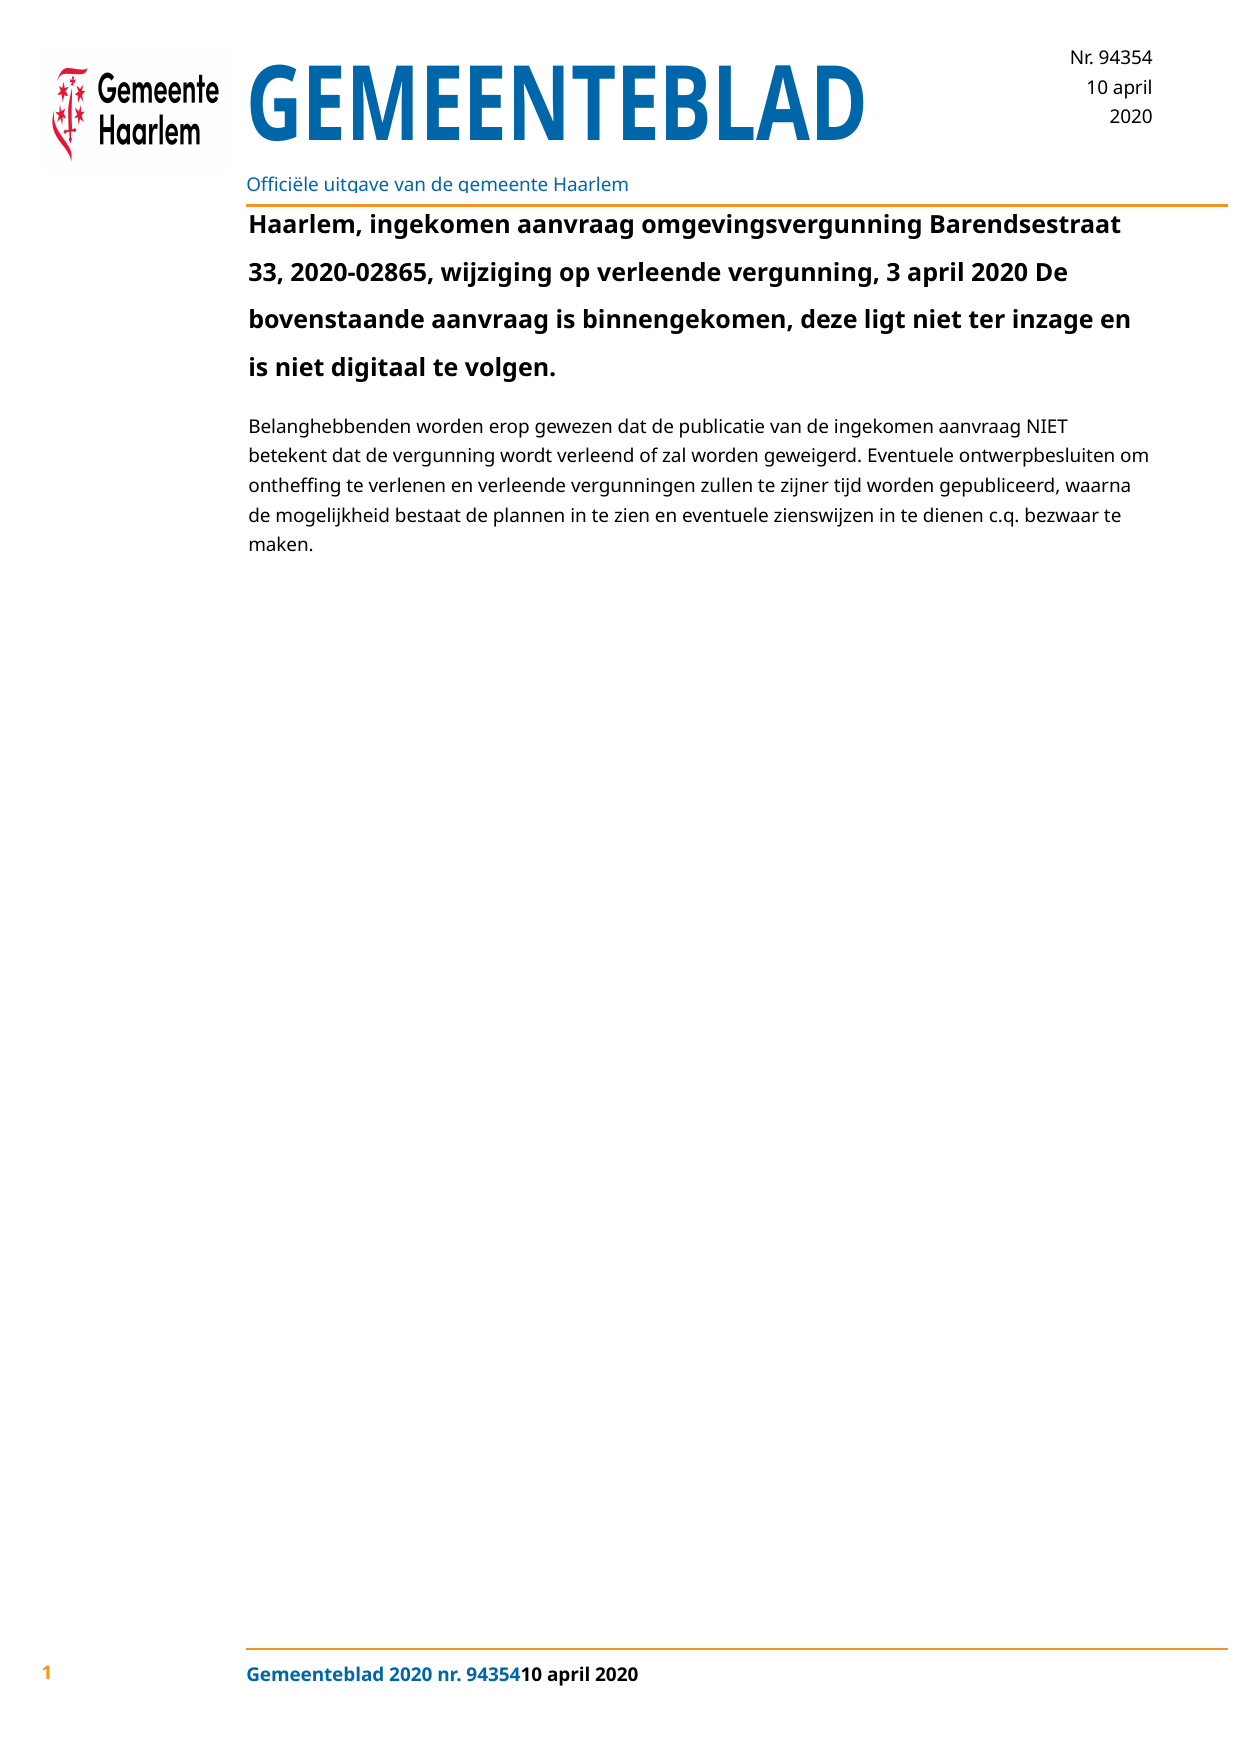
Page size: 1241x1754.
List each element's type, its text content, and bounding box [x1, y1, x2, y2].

picture [41, 47, 231, 172]
text Belanghebbenden worden erop gewezen dat de publicatie van de ingekomen aanvraag NIET betekent dat de vergunning wordt verleend of zal worden geweigerd. Eventuele ontwerpbesluiten om ontheffing te verlenen en verleende vergunningen zullen te zijner tijd worden gepubliceerd, waarna de mogelijkheid bestaat de plannen in te zien en eventuele zienswijzen in te dienen c.q. bezwaar te maken. [248, 413, 1152, 557]
text Haarlem, ingekomen aanvraag omgevingsvergunning Barendsestraat 33, 2020-02865, wijziging op verleende vergunning, 3 april 2020 De bovenstaande aanvraag is binnengekomen, deze ligt niet ter inzage en is niet digitaal te volgen. [248, 207, 1152, 384]
